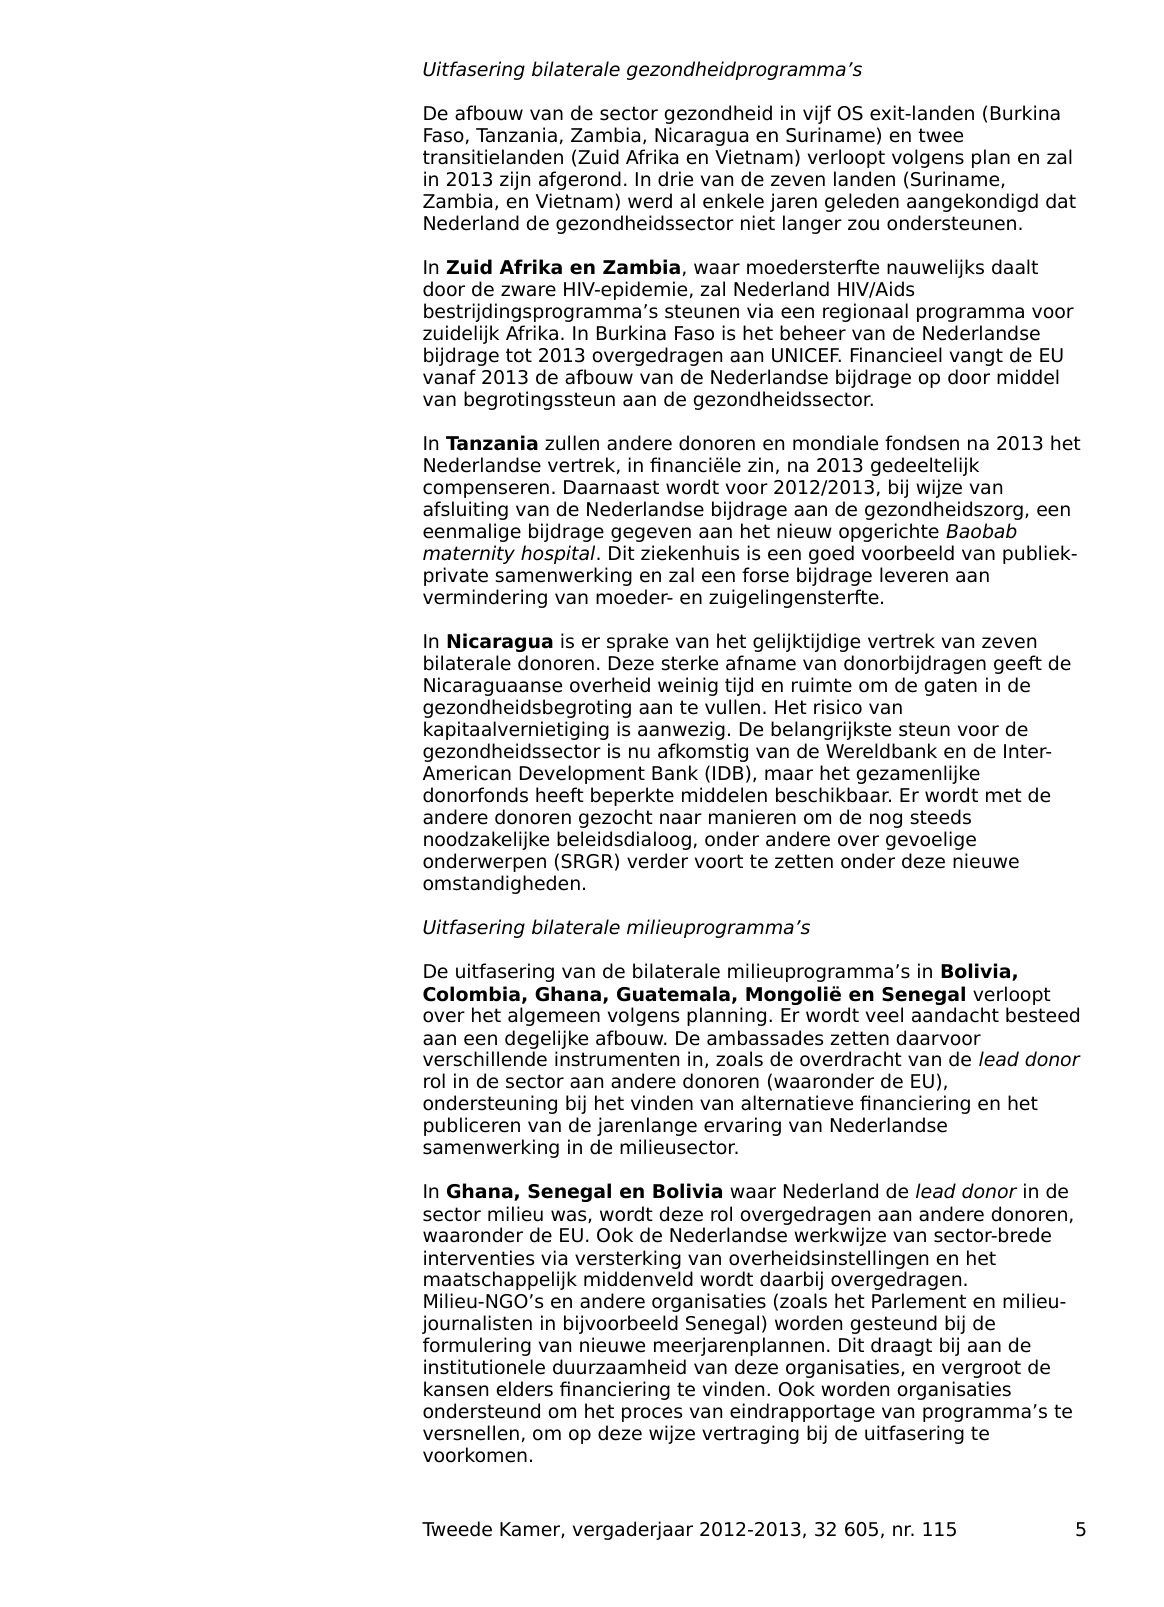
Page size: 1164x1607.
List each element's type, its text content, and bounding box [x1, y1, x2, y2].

text Milieu-NGO’s en andere organisaties (zoals het Parlement en milieu-journalisten in bijvoorbeeld Senegal) worden gesteund bij de formulering van nieuwe meerjarenplannen. Dit draagt bij aan de institutionele duurzaamheid van deze organisaties, en vergroot de kansen elders financiering te vinden. Ook worden organisaties ondersteund om het proces van eindrapportage van programma’s te versnellen, om op deze wijze vertraging bij de uitfasering te voorkomen. [422, 1291, 1087, 1467]
text In Ghana, Senegal en Bolivia waar Nederland de lead donor in de sector milieu was, wordt deze rol overgedragen aan andere donoren, waaronder de EU. Ook de Nederlandse werkwijze van sector-brede interventies via versterking van overheidsinstellingen en het maatschappelijk middenveld wordt daarbij overgedragen. [422, 1181, 1087, 1291]
subtitle Uitfasering bilaterale milieuprogramma’s [422, 917, 1087, 939]
text In Tanzania zullen andere donoren en mondiale fondsen na 2013 het Nederlandse vertrek, in financiële zin, na 2013 gedeeltelijk compenseren. Daarnaast wordt voor 2012/2013, bij wijze van afsluiting van de Nederlandse bijdrage aan de gezondheidszorg, een eenmalige bijdrage gegeven aan het nieuw opgerichte Baobab maternity hospital. Dit ziekenhuis is een goed voorbeeld van publiek-private samenwerking en zal een forse bijdrage leveren aan vermindering van moeder- en zuigelingensterfte. [422, 433, 1087, 609]
subtitle Uitfasering bilaterale gezondheidprogramma’s [422, 59, 1087, 81]
text De uitfasering van de bilaterale milieuprogramma’s in Bolivia, Colombia, Ghana, Guatemala, Mongolië en Senegal verloopt over het algemeen volgens planning. Er wordt veel aandacht besteed aan een degelijke afbouw. De ambassades zetten daarvoor verschillende instrumenten in, zoals de overdracht van de lead donor rol in de sector aan andere donoren (waaronder de EU), ondersteuning bij het vinden van alternatieve financiering en het publiceren van de jarenlange ervaring van Nederlandse samenwerking in de milieusector. [422, 961, 1087, 1159]
text In Nicaragua is er sprake van het gelijktijdige vertrek van zeven bilaterale donoren. Deze sterke afname van donorbijdragen geeft de Nicaraguaanse overheid weinig tijd en ruimte om de gaten in de gezondheidsbegroting aan te vullen. Het risico van kapitaalvernietiging is aanwezig. De belangrijkste steun voor de gezondheidssector is nu afkomstig van de Wereldbank en de Inter-American Development Bank (IDB), maar het gezamenlijke donorfonds heeft beperkte middelen beschikbaar. Er wordt met de andere donoren gezocht naar manieren om de nog steeds noodzakelijke beleidsdialoog, onder andere over gevoelige onderwerpen (SRGR) verder voort te zetten onder deze nieuwe omstandigheden. [422, 631, 1087, 895]
text De afbouw van de sector gezondheid in vijf OS exit-landen (Burkina Faso, Tanzania, Zambia, Nicaragua en Suriname) en twee transitielanden (Zuid Afrika en Vietnam) verloopt volgens plan en zal in 2013 zijn afgerond. In drie van de zeven landen (Suriname, Zambia, en Vietnam) werd al enkele jaren geleden aangekondigd dat Nederland de gezondheidssector niet langer zou ondersteunen. [422, 103, 1087, 235]
text In Zuid Afrika en Zambia, waar moedersterfte nauwelijks daalt door de zware HIV-epidemie, zal Nederland HIV/Aids bestrijdingsprogramma’s steunen via een regionaal programma voor zuidelijk Afrika. In Burkina Faso is het beheer van de Nederlandse bijdrage tot 2013 overgedragen aan UNICEF. Financieel vangt de EU vanaf 2013 de afbouw van de Nederlandse bijdrage op door middel van begrotingssteun aan de gezondheidssector. [422, 257, 1087, 411]
